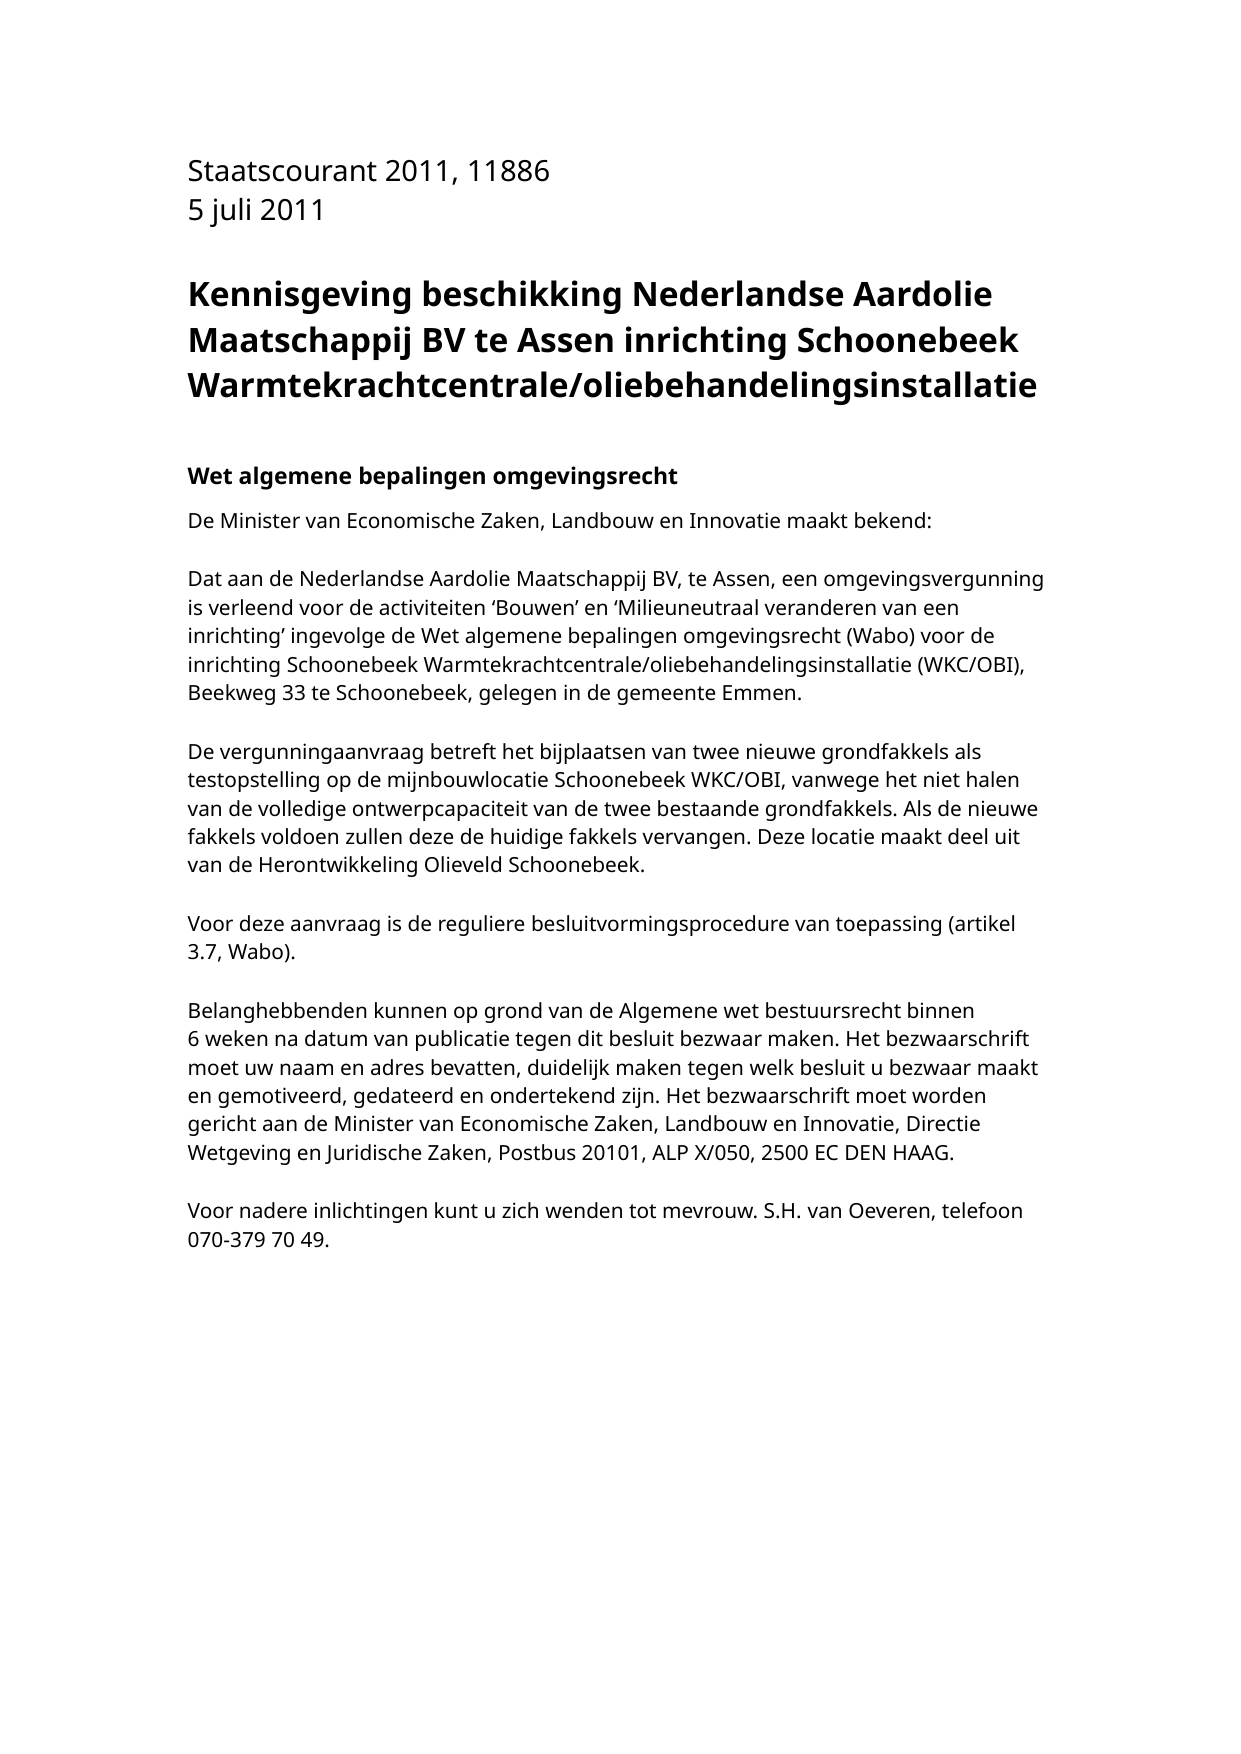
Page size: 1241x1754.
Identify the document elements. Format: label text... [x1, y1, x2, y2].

text Staatscourant 2011, 11886 [187, 150, 1053, 190]
text Belanghebbenden kunnen op grond van de Algemene wet bestuursrecht binnen 6 weken na datum van publicatie tegen dit besluit bezwaar maken. Het bezwaarschrift moet uw naam en adres bevatten, duidelijk maken tegen welk besluit u bezwaar maakt en gemotiveerd, gedateerd en ondertekend zijn. Het bezwaarschrift moet worden gericht aan de Minister van Economische Zaken, Landbouw en Innovatie, Directie Wetgeving en Juridische Zaken, Postbus 20101, ALP X/050, 2500 EC DEN HAAG. [187, 996, 1053, 1166]
text De Minister van Economische Zaken, Landbouw en Innovatie maakt bekend: [187, 506, 1053, 534]
text Voor nadere inlichtingen kunt u zich wenden tot mevrouw. S.H. van Oeveren, telefoon 070-379 70 49. [187, 1196, 1053, 1253]
text 5 juli 2011 [187, 190, 1053, 229]
subtitle Wet algemene bepalingen omgevingsrecht [187, 460, 1053, 491]
text Voor deze aanvraag is de reguliere besluitvormingsprocedure van toepassing (artikel 3.7, Wabo). [187, 909, 1053, 966]
text De vergunningaanvraag betreft het bijplaatsen van twee nieuwe grondfakkels als testopstelling op de mijnbouwlocatie Schoonebeek WKC/OBI, vanwege het niet halen van de volledige ontwerpcapaciteit van de twee bestaande grondfakkels. Als de nieuwe fakkels voldoen zullen deze de huidige fakkels vervangen. Deze locatie maakt deel uit van de Herontwikkeling Olieveld Schoonebeek. [187, 737, 1053, 879]
subtitle Kennisgeving beschikking Nederlandse Aardolie Maatschappij BV te Assen inrichting Schoonebeek Warmtekrachtcentrale/oliebehandelingsinstallatie [187, 271, 1053, 407]
text Dat aan de Nederlandse Aardolie Maatschappij BV, te Assen, een omgevingsvergunning is verleend voor de activiteiten ‘Bouwen’ en ‘Milieuneutraal veranderen van een inrichting’ ingevolge de Wet algemene bepalingen omgevingsrecht (Wabo) voor de inrichting Schoonebeek Warmtekrachtcentrale/oliebehandelingsinstallatie (WKC/OBI), Beekweg 33 te Schoonebeek, gelegen in de gemeente Emmen. [187, 564, 1053, 707]
